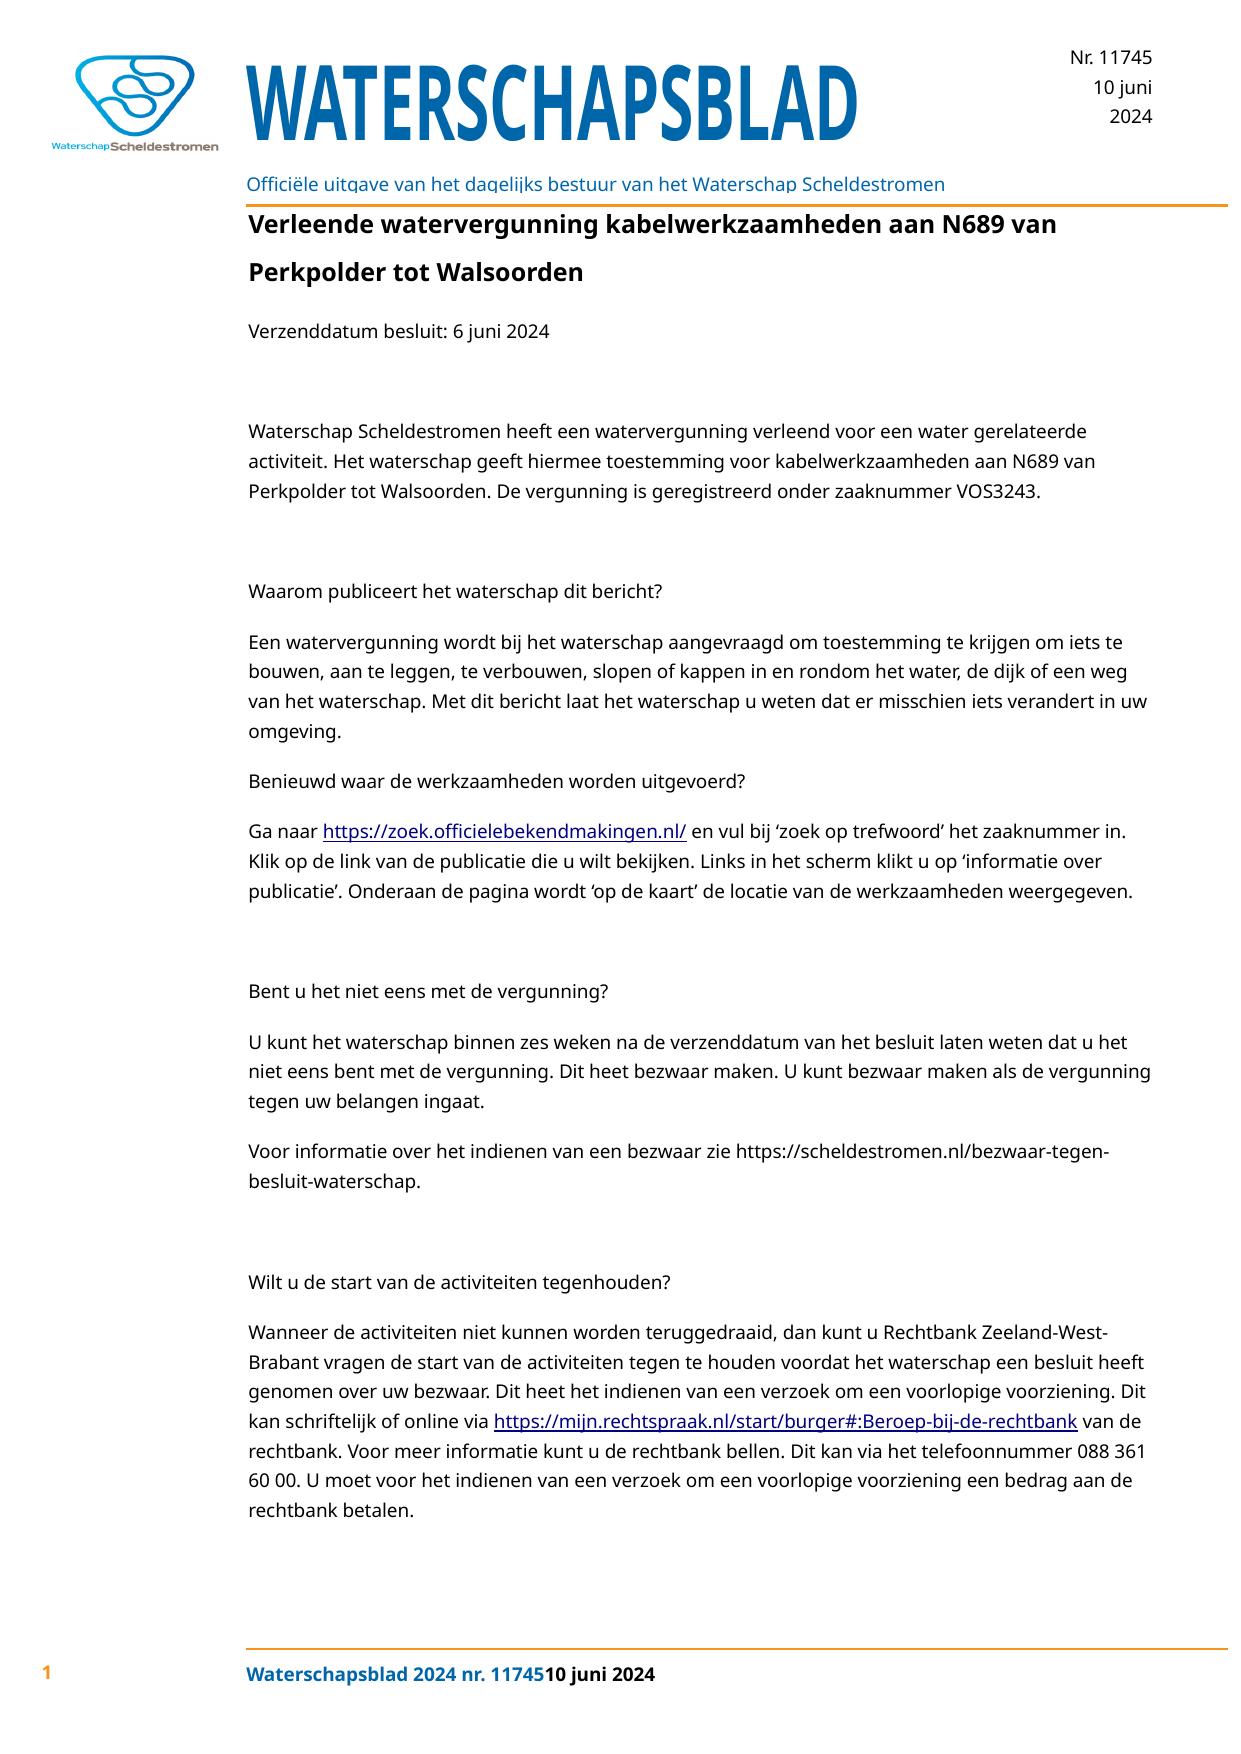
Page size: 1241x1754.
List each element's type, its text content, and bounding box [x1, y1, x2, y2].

text Ga naar https://zoek.officielebekendmakingen.nl/ en vul bij ‘zoek op trefwoord’ het zaaknummer in. Klik op de link van de publicatie die u wilt bekijken. Links in het scherm klikt u op ‘informatie over publicatie’. Onderaan de pagina wordt ‘op de kaart’ de locatie van de werkzaamheden weergegeven. [248, 819, 1152, 904]
text Voor informatie over het indienen van een bezwaar zie https://scheldestromen.nl/bezwaar-tegen-besluit-waterschap. [248, 1139, 1152, 1194]
text Waarom publiceert het waterschap dit bericht? [248, 579, 1152, 604]
text Wilt u de start van de activiteiten tegenhouden? [248, 1269, 1152, 1295]
text Benieuwd waar de werkzaamheden worden uitgevoerd? [248, 768, 1152, 794]
text Wanneer de activiteiten niet kunnen worden teruggedraaid, dan kunt u Rechtbank Zeeland-West-Brabant vragen de start van de activiteiten tegen te houden voordat het waterschap een besluit heeft genomen over uw bezwaar. Dit heet het indienen van een verzoek om een voorlopige voorziening. Dit kan schriftelijk of online via https://mijn.rechtspraak.nl/start/burger#:Beroep-bij-de-rechtbank van de rechtbank. Voor meer informatie kunt u de rechtbank bellen. Dit kan via het telefoonnummer 088 361 60 00. U moet voor het indienen van een verzoek om een voorlopige voorziening een bedrag aan de rechtbank betalen. [248, 1319, 1152, 1523]
text Bent u het niet eens met de vergunning? [248, 979, 1152, 1004]
text Een watervergunning wordt bij het waterschap aangevraagd om toestemming te krijgen om iets te bouwen, aan te leggen, te verbouwen, slopen of kappen in en rondom het water, de dijk of een weg van het waterschap. Met dit bericht laat het waterschap u weten dat er misschien iets verandert in uw omgeving. [248, 629, 1152, 744]
picture [41, 47, 231, 172]
text Waterschap Scheldestromen heeft een watervergunning verleend voor een water gerelateerde activiteit. Het waterschap geeft hiermee toestemming voor kabelwerkzaamheden aan N689 van Perkpolder tot Walsoorden. De vergunning is geregistreerd onder zaaknummer VOS3243. [248, 419, 1152, 504]
text Verleende watervergunning kabelwerkzaamheden aan N689 van Perkpolder tot Walsoorden [248, 207, 1152, 288]
text Verzenddatum besluit: 6 juni 2024 [248, 318, 1152, 344]
text U kunt het waterschap binnen zes weken na de verzenddatum van het besluit laten weten dat u het niet eens bent met de vergunning. Dit heet bezwaar maken. U kunt bezwaar maken als de vergunning tegen uw belangen ingaat. [248, 1029, 1152, 1114]
